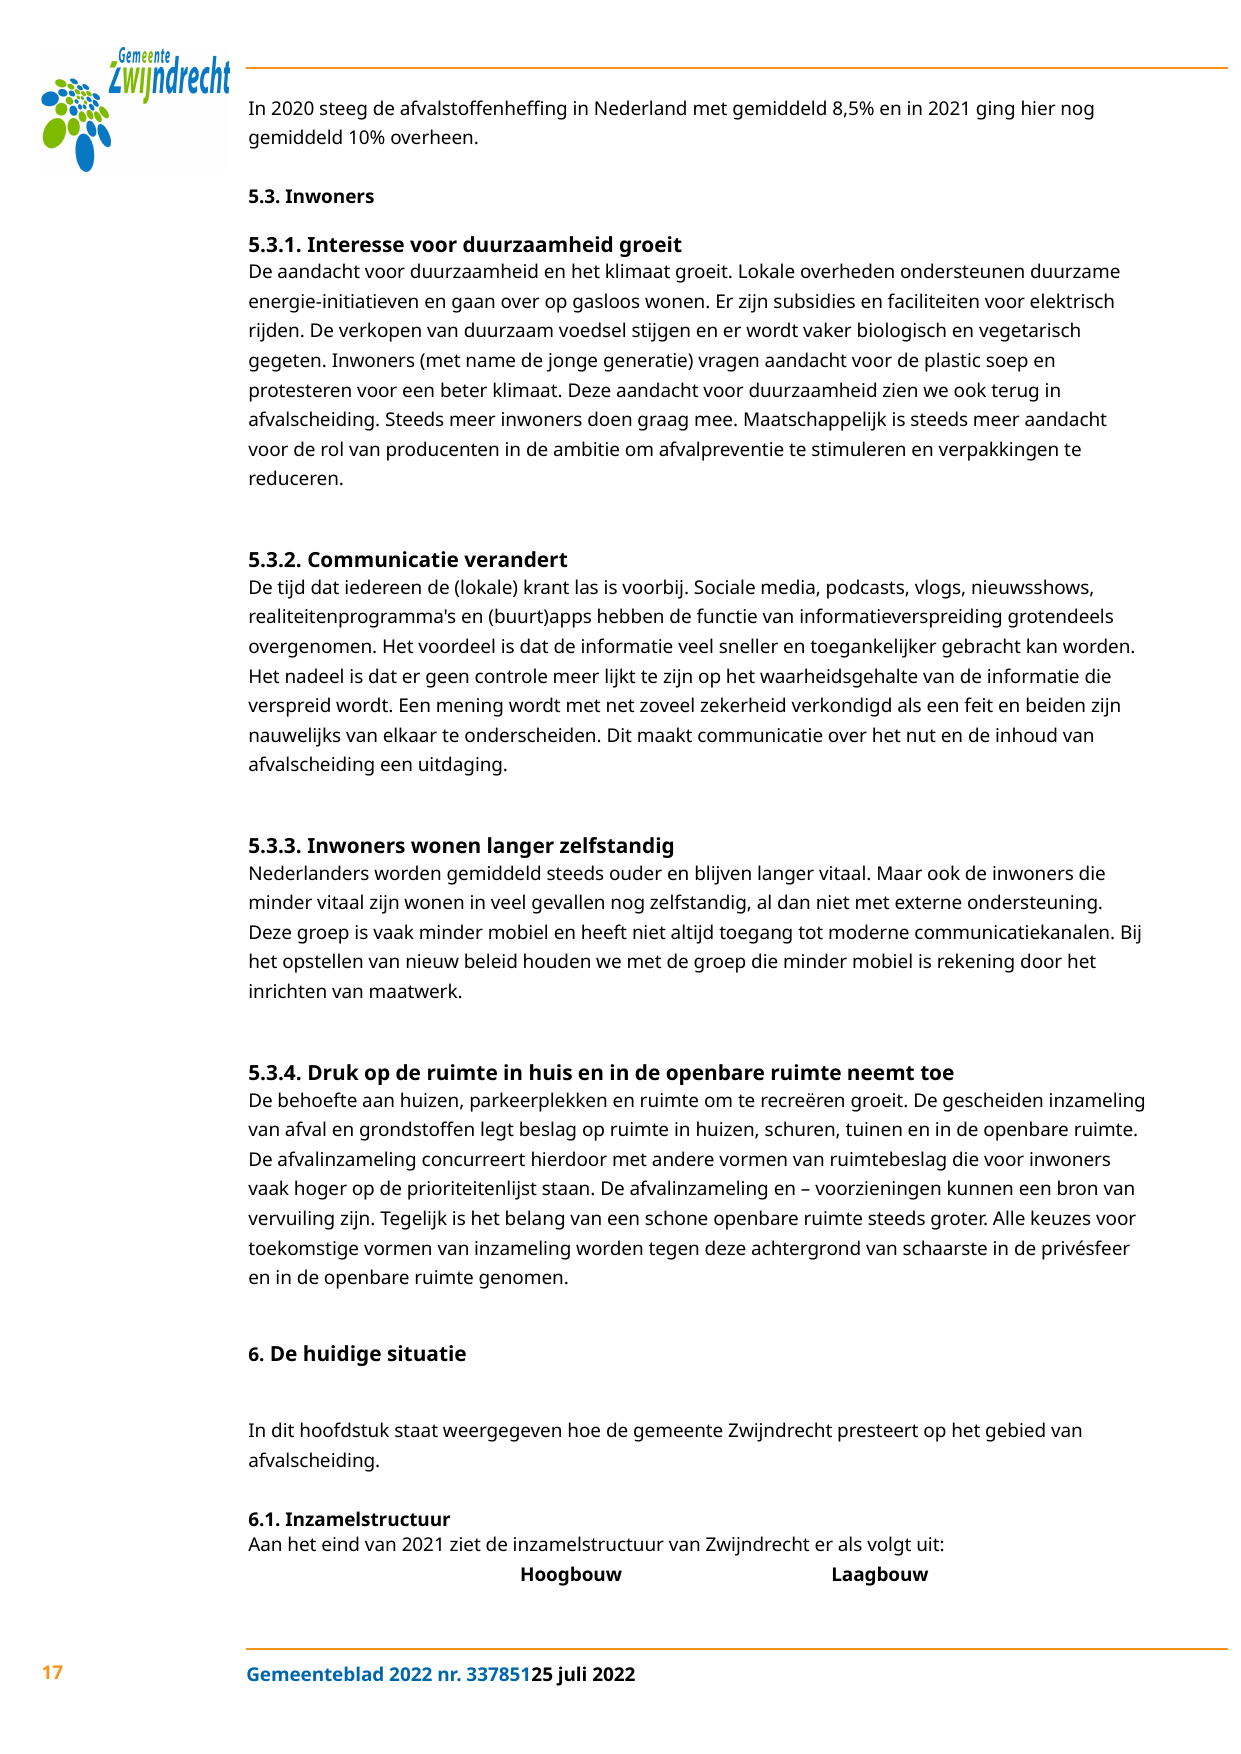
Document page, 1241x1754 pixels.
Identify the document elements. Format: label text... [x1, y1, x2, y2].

text De tijd dat iedereen de (lokale) krant las is voorbij. Sociale media, podcasts, vlogs, nieuwsshows, realiteitenprogramma's en (buurt)apps hebben de functie van informatieverspreiding grotendeels overgenomen. Het voordeel is dat de informatie veel sneller en toegankelijker gebracht kan worden. Het nadeel is dat er geen controle meer lijkt te zijn op het waarheidsgehalte van de informatie die verspreid wordt. Een mening wordt met net zoveel zekerheid verkondigd als een feit en beiden zijn nauwelijks van elkaar te onderscheiden. Dit maakt communicatie over het nut en de inhoud van afvalscheiding een uitdaging. [248, 574, 1152, 777]
picture [41, 47, 231, 172]
text Nederlanders worden gemiddeld steeds ouder en blijven langer vitaal. Maar ook de inwoners die minder vitaal zijn wonen in veel gevallen nog zelfstandig, al dan niet met externe ondersteuning. Deze groep is vaak minder mobiel en heeft niet altijd toegang tot moderne communicatiekanalen. Bij het opstellen van nieuw beleid houden we met de groep die minder mobiel is rekening door het inrichten van maatwerk. [248, 860, 1152, 1004]
table_header Hoogbouw [520, 1561, 831, 1587]
text 5.3. Inwoners [248, 183, 1152, 209]
text 6. De huidige situatie [248, 1339, 1152, 1368]
table_header [248, 1561, 520, 1587]
text 5.3.2. Communicatie verandert [248, 546, 1152, 574]
text 6.1. Inzamelstructuur [248, 1506, 1152, 1532]
text De behoefte aan huizen, parkeerplekken en ruimte om te recreëren groeit. De gescheiden inzameling van afval en grondstoffen legt beslag op ruimte in huizen, schuren, tuinen en in de openbare ruimte. De afvalinzameling concurreert hierdoor met andere vormen van ruimtebeslag die voor inwoners vaak hoger op de prioriteitenlijst staan. De afvalinzameling en – voorzieningen kunnen een bron van vervuiling zijn. Tegelijk is het belang van een schone openbare ruimte steeds groter. Alle keuzes voor toekomstige vormen van inzameling worden tegen deze achtergrond van schaarste in de privésfeer en in de openbare ruimte genomen. [248, 1087, 1152, 1290]
text 5.3.3. Inwoners wonen langer zelfstandig [248, 832, 1152, 860]
text 5.3.4. Druk op de ruimte in huis en in de openbare ruimte neemt toe [248, 1058, 1152, 1087]
text In dit hoofdstuk staat weergegeven hoe de gemeente Zwijndrecht presteert op het gebied van afvalscheiding. [248, 1417, 1152, 1472]
text Aan het eind van 2021 ziet de inzamelstructuur van Zwijndrecht er als volgt uit: [248, 1532, 1152, 1557]
text In 2020 steeg de afvalstoffenheffing in Nederland met gemiddeld 8,5% en in 2021 ging hier nog gemiddeld 10% overheen. [248, 95, 1152, 150]
text 5.3.1. Interesse voor duurzaamheid groeit [248, 230, 1152, 258]
text De aandacht voor duurzaamheid en het klimaat groeit. Lokale overheden ondersteunen duurzame energie-initiatieven en gaan over op gasloos wonen. Er zijn subsidies en faciliteiten voor elektrisch rijden. De verkopen van duurzaam voedsel stijgen en er wordt vaker biologisch en vegetarisch gegeten. Inwoners (met name de jonge generatie) vragen aandacht voor de plastic soep en protesteren voor een beter klimaat. Deze aandacht voor duurzaamheid zien we ook terug in afvalscheiding. Steeds meer inwoners doen graag mee. Maatschappelijk is steeds meer aandacht voor de rol van producenten in de ambitie om afvalpreventie te stimuleren en verpakkingen te reduceren. [248, 258, 1152, 491]
table_header Laagbouw [831, 1561, 1152, 1587]
